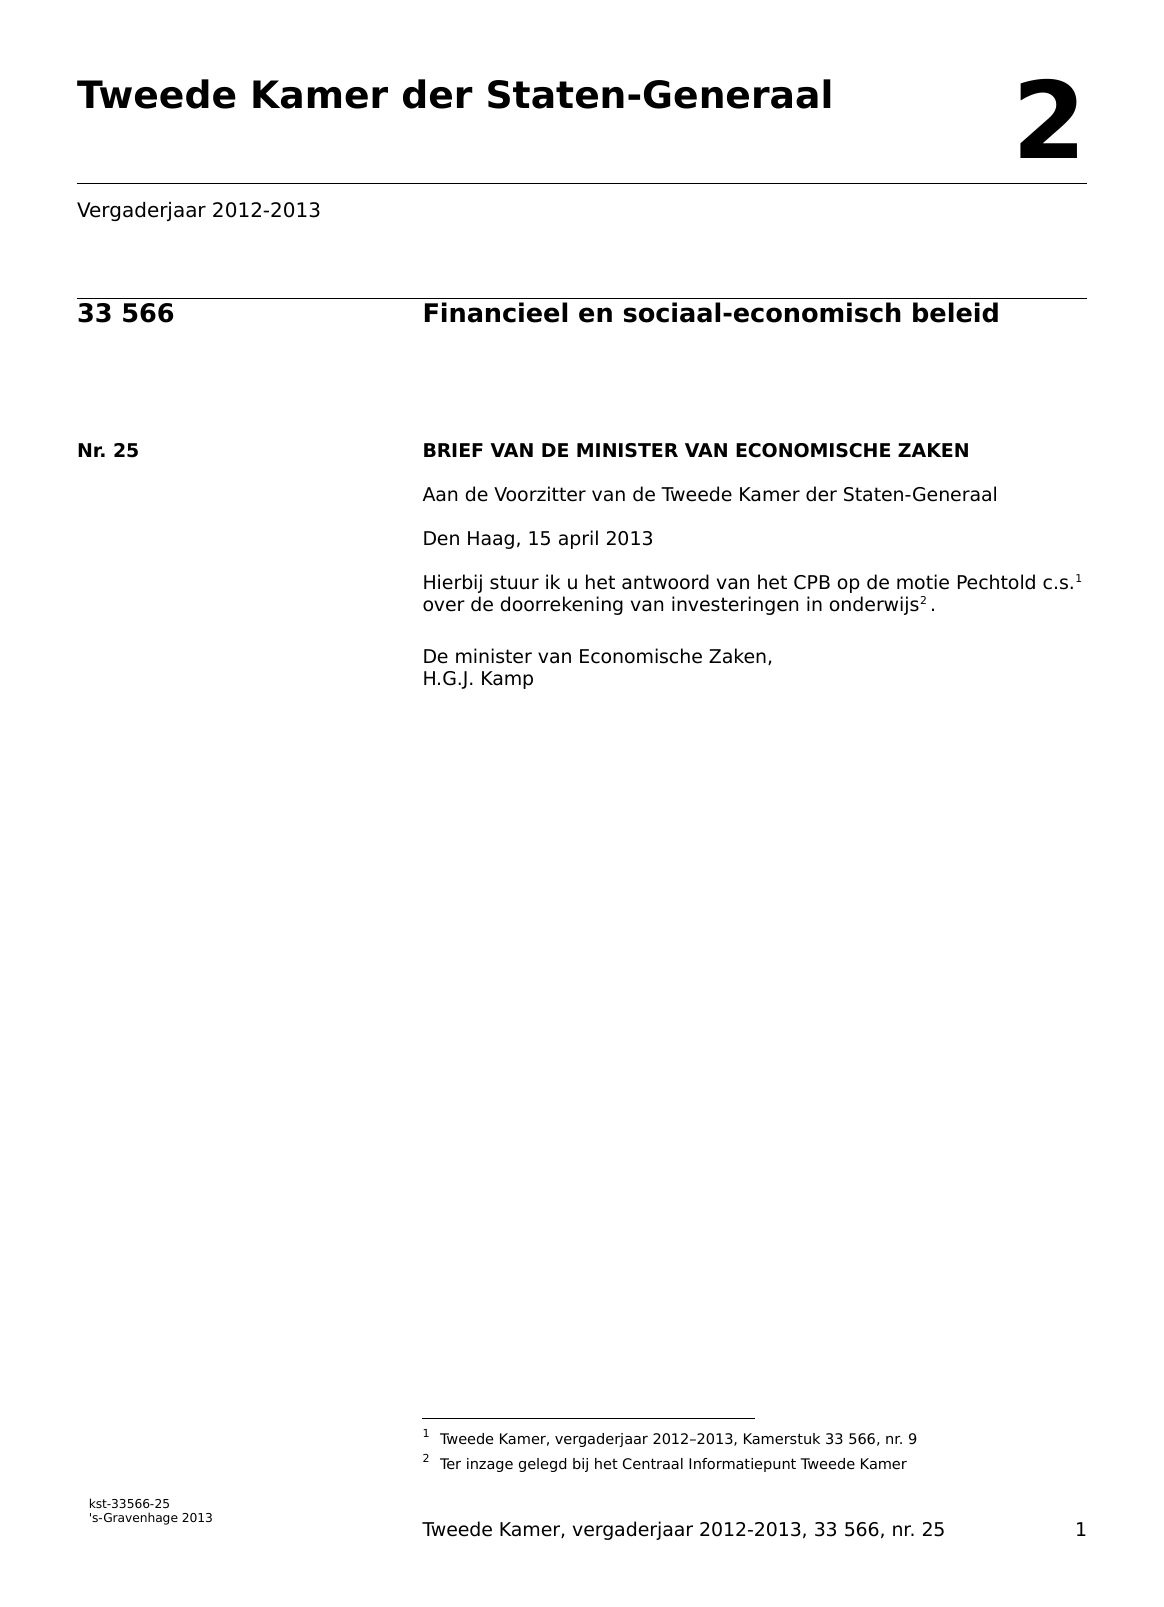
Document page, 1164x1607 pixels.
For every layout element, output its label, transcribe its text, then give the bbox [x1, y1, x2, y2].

text Hierbij stuur ik u het antwoord van het CPB op de motie Pechtold c.s. over de doorrekening van investeringen in onderwijs. [422, 572, 1087, 616]
text Ter inzage gelegd bij het Centraal Informatiepunt Tweede Kamer [422, 1452, 1087, 1474]
text De minister van Economische Zaken, H.G.J. Kamp [422, 646, 1087, 690]
text Den Haag, 15 april 2013 [422, 528, 1087, 550]
table_header Tweede Kamer der Staten-Generaal [77, 59, 886, 183]
subtitle Nr. 25 BRIEF VAN DE MINISTER VAN ECONOMISCHE ZAKEN [77, 440, 1087, 462]
text 's-Gravenhage 2013 [88, 1511, 323, 1525]
table_cell Vergaderjaar 2012-2013 [77, 184, 1087, 298]
text Tweede Kamer, vergaderjaar 2012–2013, Kamerstuk 33 566, nr. 9 [422, 1427, 1087, 1449]
text kst-33566-25 [88, 1497, 323, 1511]
text Aan de Voorzitter van de Tweede Kamer der Staten-Generaal [422, 484, 1087, 506]
subtitle 33 566 Financieel en sociaal-economisch beleid [77, 299, 1087, 329]
table_header 2 [886, 59, 1087, 183]
